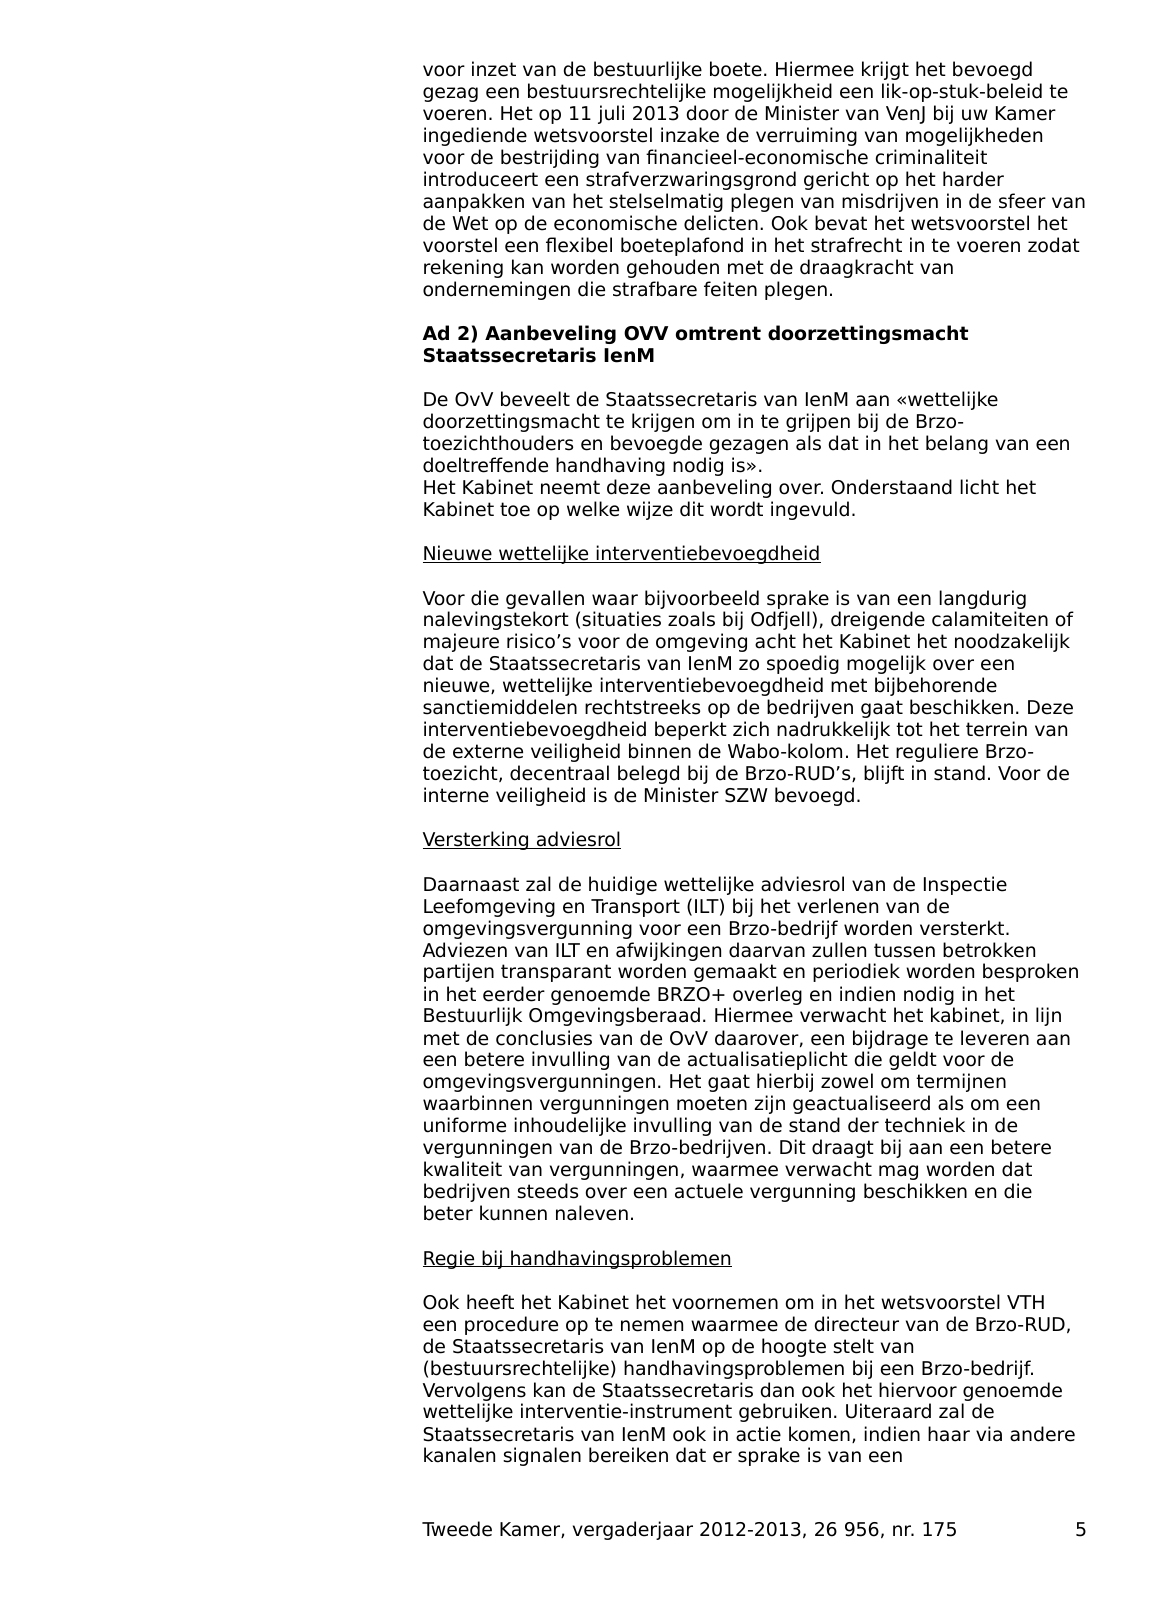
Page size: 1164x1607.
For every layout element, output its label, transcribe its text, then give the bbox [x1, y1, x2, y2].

text De OvV beveelt de Staatssecretaris van IenM aan «wettelijke doorzettingsmacht te krijgen om in te grijpen bij de Brzo-toezichthouders en bevoegde gezagen als dat in het belang van een doeltreffende handhaving nodig is». [422, 389, 1087, 477]
subtitle Versterking adviesrol [422, 829, 1087, 851]
text Ook heeft het Kabinet het voornemen om in het wetsvoorstel VTH een procedure op te nemen waarmee de directeur van de Brzo-RUD, de Staatssecretaris van IenM op de hoogte stelt van (bestuursrechtelijke) handhavingsproblemen bij een Brzo-bedrijf. Vervolgens kan de Staatssecretaris dan ook het hiervoor genoemde wettelijke interventie-instrument gebruiken. Uiteraard zal de Staatssecretaris van IenM ook in actie komen, indien haar via andere kanalen signalen bereiken dat er sprake is van een [422, 1292, 1087, 1467]
subtitle Nieuwe wettelijke interventiebevoegdheid [422, 543, 1087, 565]
text Daarnaast zal de huidige wettelijke adviesrol van de Inspectie Leefomgeving en Transport (ILT) bij het verlenen van de omgevingsvergunning voor een Brzo-bedrijf worden versterkt. Adviezen van ILT en afwijkingen daarvan zullen tussen betrokken partijen transparant worden gemaakt en periodiek worden besproken in het eerder genoemde BRZO+ overleg en indien nodig in het Bestuurlijk Omgevingsberaad. Hiermee verwacht het kabinet, in lijn met de conclusies van de OvV daarover, een bijdrage te leveren aan een betere invulling van de actualisatieplicht die geldt voor de omgevingsvergunningen. Het gaat hierbij zowel om termijnen waarbinnen vergunningen moeten zijn geactualiseerd als om een uniforme inhoudelijke invulling van de stand der techniek in de vergunningen van de Brzo-bedrijven. Dit draagt bij aan een betere kwaliteit van vergunningen, waarmee verwacht mag worden dat bedrijven steeds over een actuele vergunning beschikken en die beter kunnen naleven. [422, 873, 1087, 1225]
text voor inzet van de bestuurlijke boete. Hiermee krijgt het bevoegd gezag een bestuursrechtelijke mogelijkheid een lik-op-stuk-beleid te voeren. Het op 11 juli 2013 door de Minister van VenJ bij uw Kamer ingediende wetsvoorstel inzake de verruiming van mogelijkheden voor de bestrijding van financieel-economische criminaliteit introduceert een strafverzwaringsgrond gericht op het harder aanpakken van het stelselmatig plegen van misdrijven in de sfeer van de Wet op de economische delicten. Ook bevat het wetsvoorstel het voorstel een flexibel boeteplafond in het strafrecht in te voeren zodat rekening kan worden gehouden met de draagkracht van ondernemingen die strafbare feiten plegen. [422, 59, 1087, 301]
subtitle Regie bij handhavingsproblemen [422, 1247, 1087, 1269]
subtitle Ad 2) Aanbeveling OVV omtrent doorzettingsmacht Staatssecretaris IenM [422, 323, 1087, 367]
text Het Kabinet neemt deze aanbeveling over. Onderstaand licht het Kabinet toe op welke wijze dit wordt ingevuld. [422, 477, 1087, 521]
text Voor die gevallen waar bijvoorbeeld sprake is van een langdurig nalevingstekort (situaties zoals bij Odfjell), dreigende calamiteiten of majeure risico’s voor de omgeving acht het Kabinet het noodzakelijk dat de Staatssecretaris van IenM zo spoedig mogelijk over een nieuwe, wettelijke interventiebevoegdheid met bijbehorende sanctiemiddelen rechtstreeks op de bedrijven gaat beschikken. Deze interventiebevoegdheid beperkt zich nadrukkelijk tot het terrein van de externe veiligheid binnen de Wabo-kolom. Het reguliere Brzo-toezicht, decentraal belegd bij de Brzo-RUD’s, blijft in stand. Voor de interne veiligheid is de Minister SZW bevoegd. [422, 587, 1087, 807]
